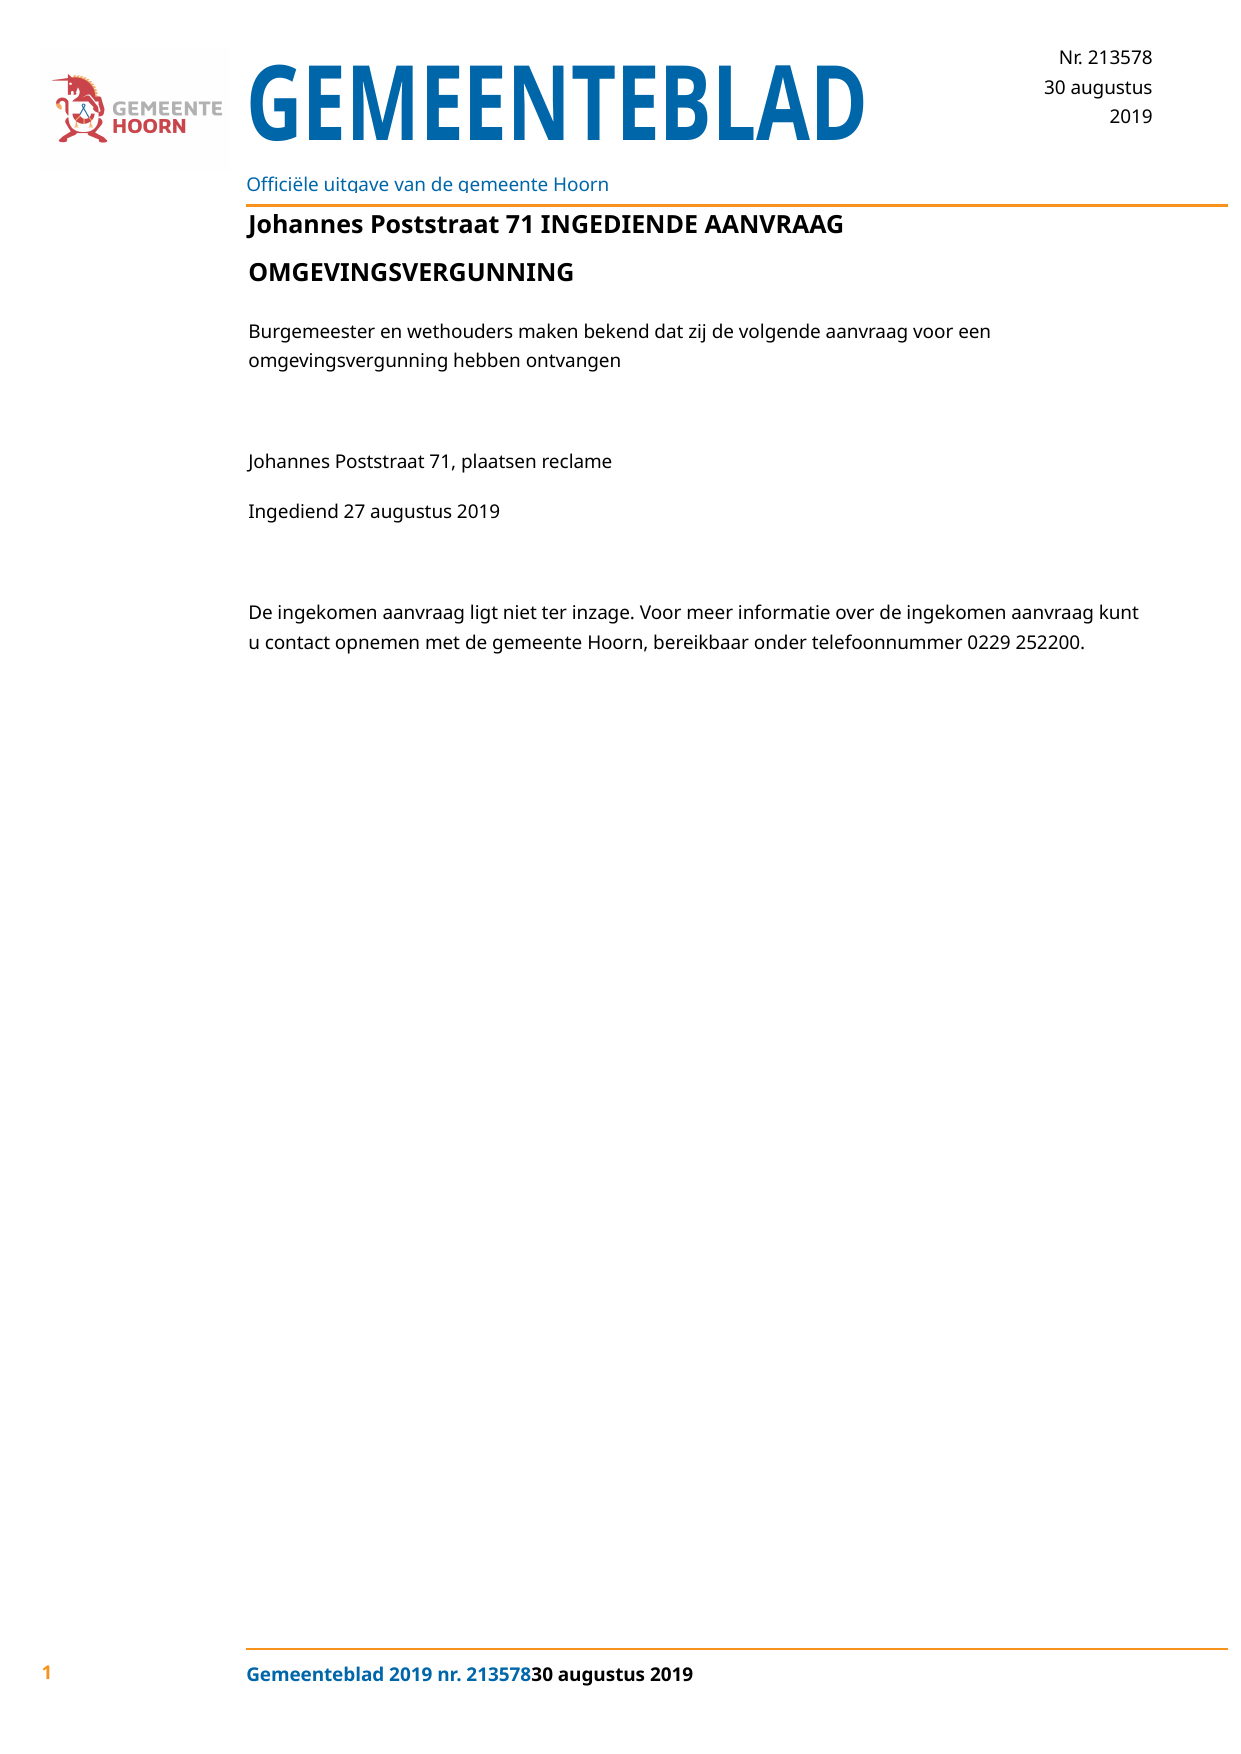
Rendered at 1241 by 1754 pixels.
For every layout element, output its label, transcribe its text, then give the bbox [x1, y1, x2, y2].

text De ingekomen aanvraag ligt niet ter inzage. Voor meer informatie over de ingekomen aanvraag kunt u contact opnemen met de gemeente Hoorn, bereikbaar onder telefoonnummer 0229 252200. [248, 599, 1152, 655]
text Johannes Poststraat 71 INGEDIENDE AANVRAAG OMGEVINGSVERGUNNING [248, 207, 1152, 288]
text Ingediend 27 augustus 2019 [248, 499, 1152, 524]
text Johannes Poststraat 71, plaatsen reclame [248, 448, 1152, 474]
text Burgemeester en wethouders maken bekend dat zij de volgende aanvraag voor een omgevingsvergunning hebben ontvangen [248, 318, 1152, 373]
picture [41, 47, 231, 172]
